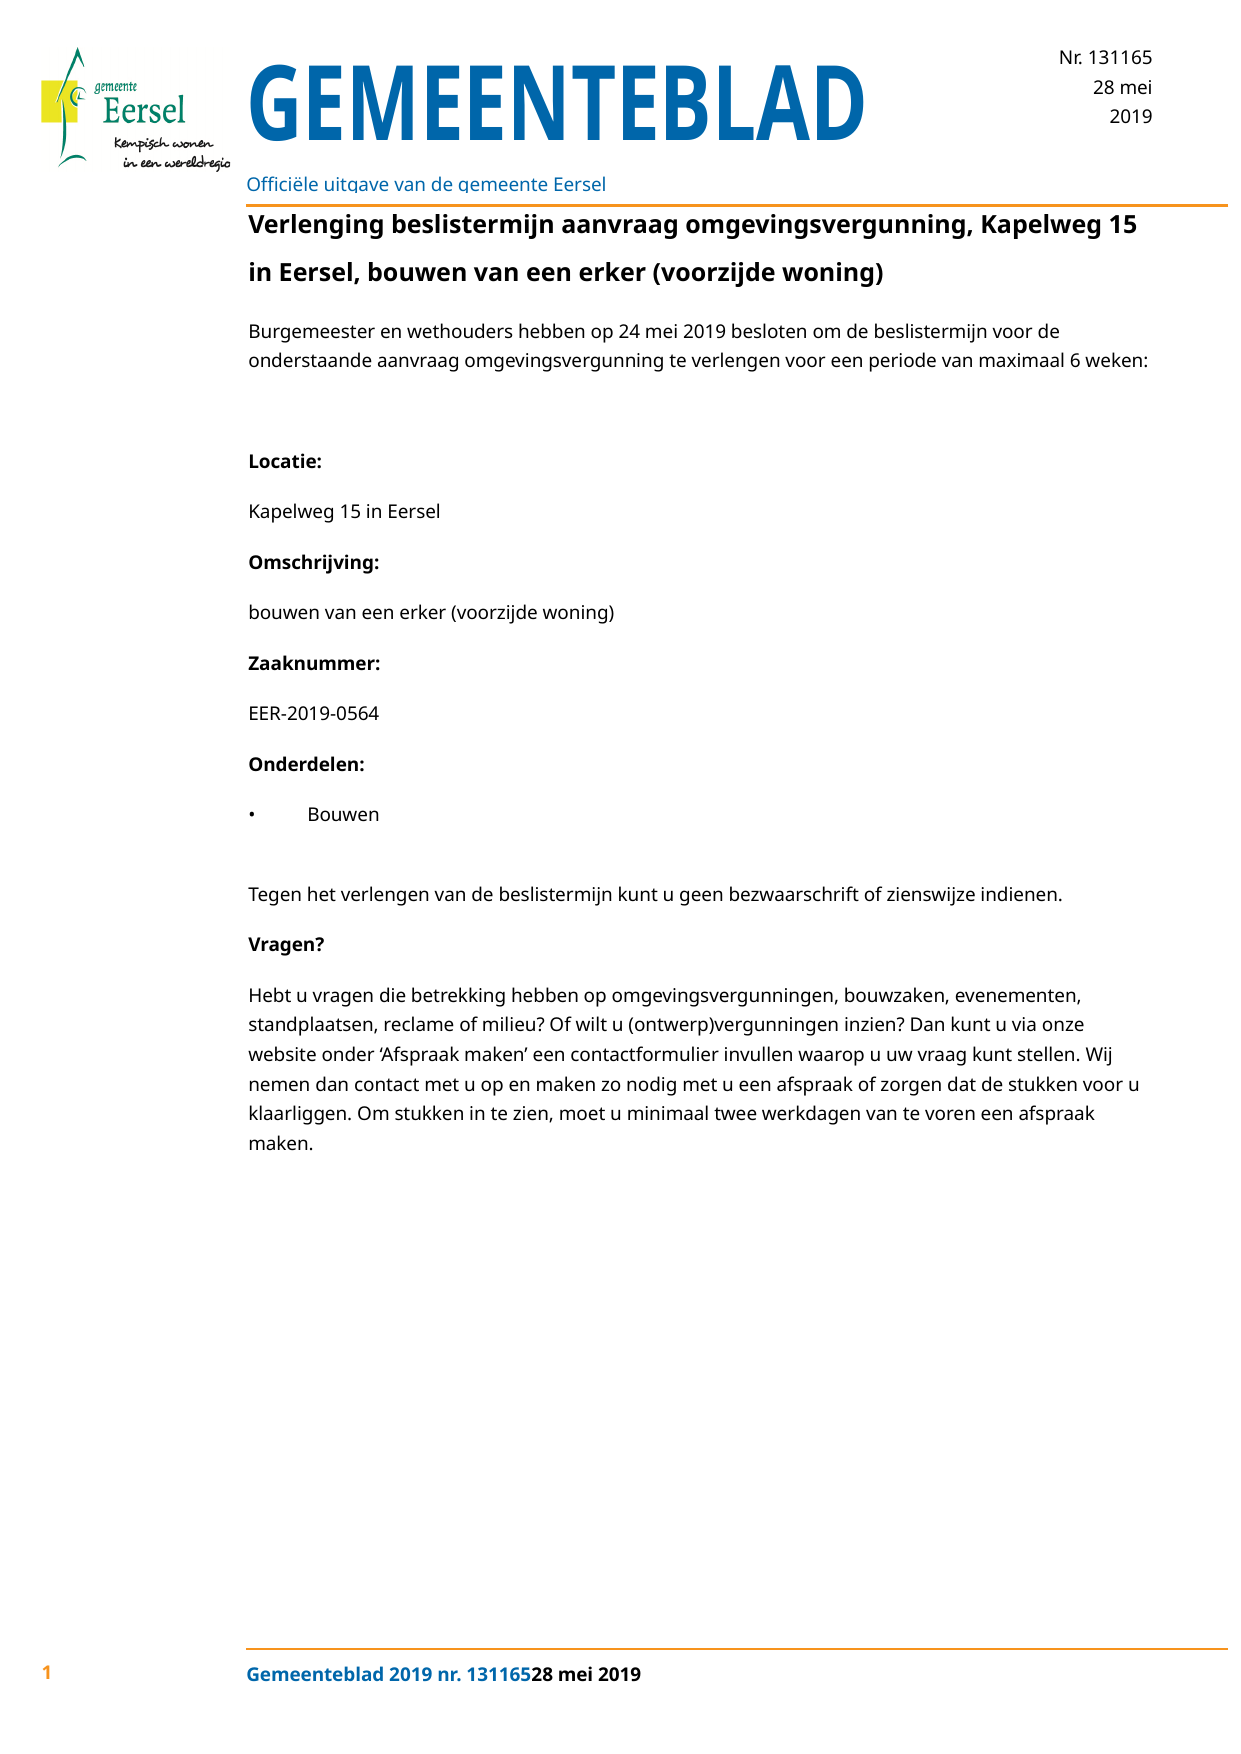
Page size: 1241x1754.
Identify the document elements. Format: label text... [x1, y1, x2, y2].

text Vragen? [248, 932, 1152, 957]
text Locatie: [248, 448, 1152, 474]
text Tegen het verlengen van de beslistermijn kunt u geen bezwaarschrift of zienswijze indienen. [248, 881, 1152, 907]
text bouwen van een erker (voorzijde woning) [248, 599, 1152, 625]
text Verlenging beslistermijn aanvraag omgevingsvergunning, Kapelweg 15 in Eersel, bouwen van een erker (voorzijde woning) [248, 207, 1152, 288]
text Hebt u vragen die betrekking hebben op omgevingsvergunningen, bouwzaken, evenementen, standplaatsen, reclame of milieu? Of wilt u (ontwerp)vergunningen inzien? Dan kunt u via onze website onder ‘Afspraak maken’ een contactformulier invullen waarop u uw vraag kunt stellen. Wij nemen dan contact met u op en maken zo nodig met u een afspraak of zorgen dat de stukken voor u klaarliggen. Om stukken in te zien, moet u minimaal twee werkdagen van te voren een afspraak maken. [248, 982, 1152, 1156]
text Burgemeester en wethouders hebben op 24 mei 2019 besloten om de beslistermijn voor de onderstaande aanvraag omgevingsvergunning te verlengen voor een periode van maximaal 6 weken: [248, 318, 1152, 373]
text Zaaknummer: [248, 650, 1152, 676]
text Kapelweg 15 in Eersel [248, 499, 1152, 524]
picture [41, 47, 231, 172]
text Omschrijving: [248, 549, 1152, 575]
text EER-2019-0564 [248, 700, 1152, 726]
text Onderdelen: [248, 751, 1152, 777]
list Bouwen [248, 801, 1152, 827]
